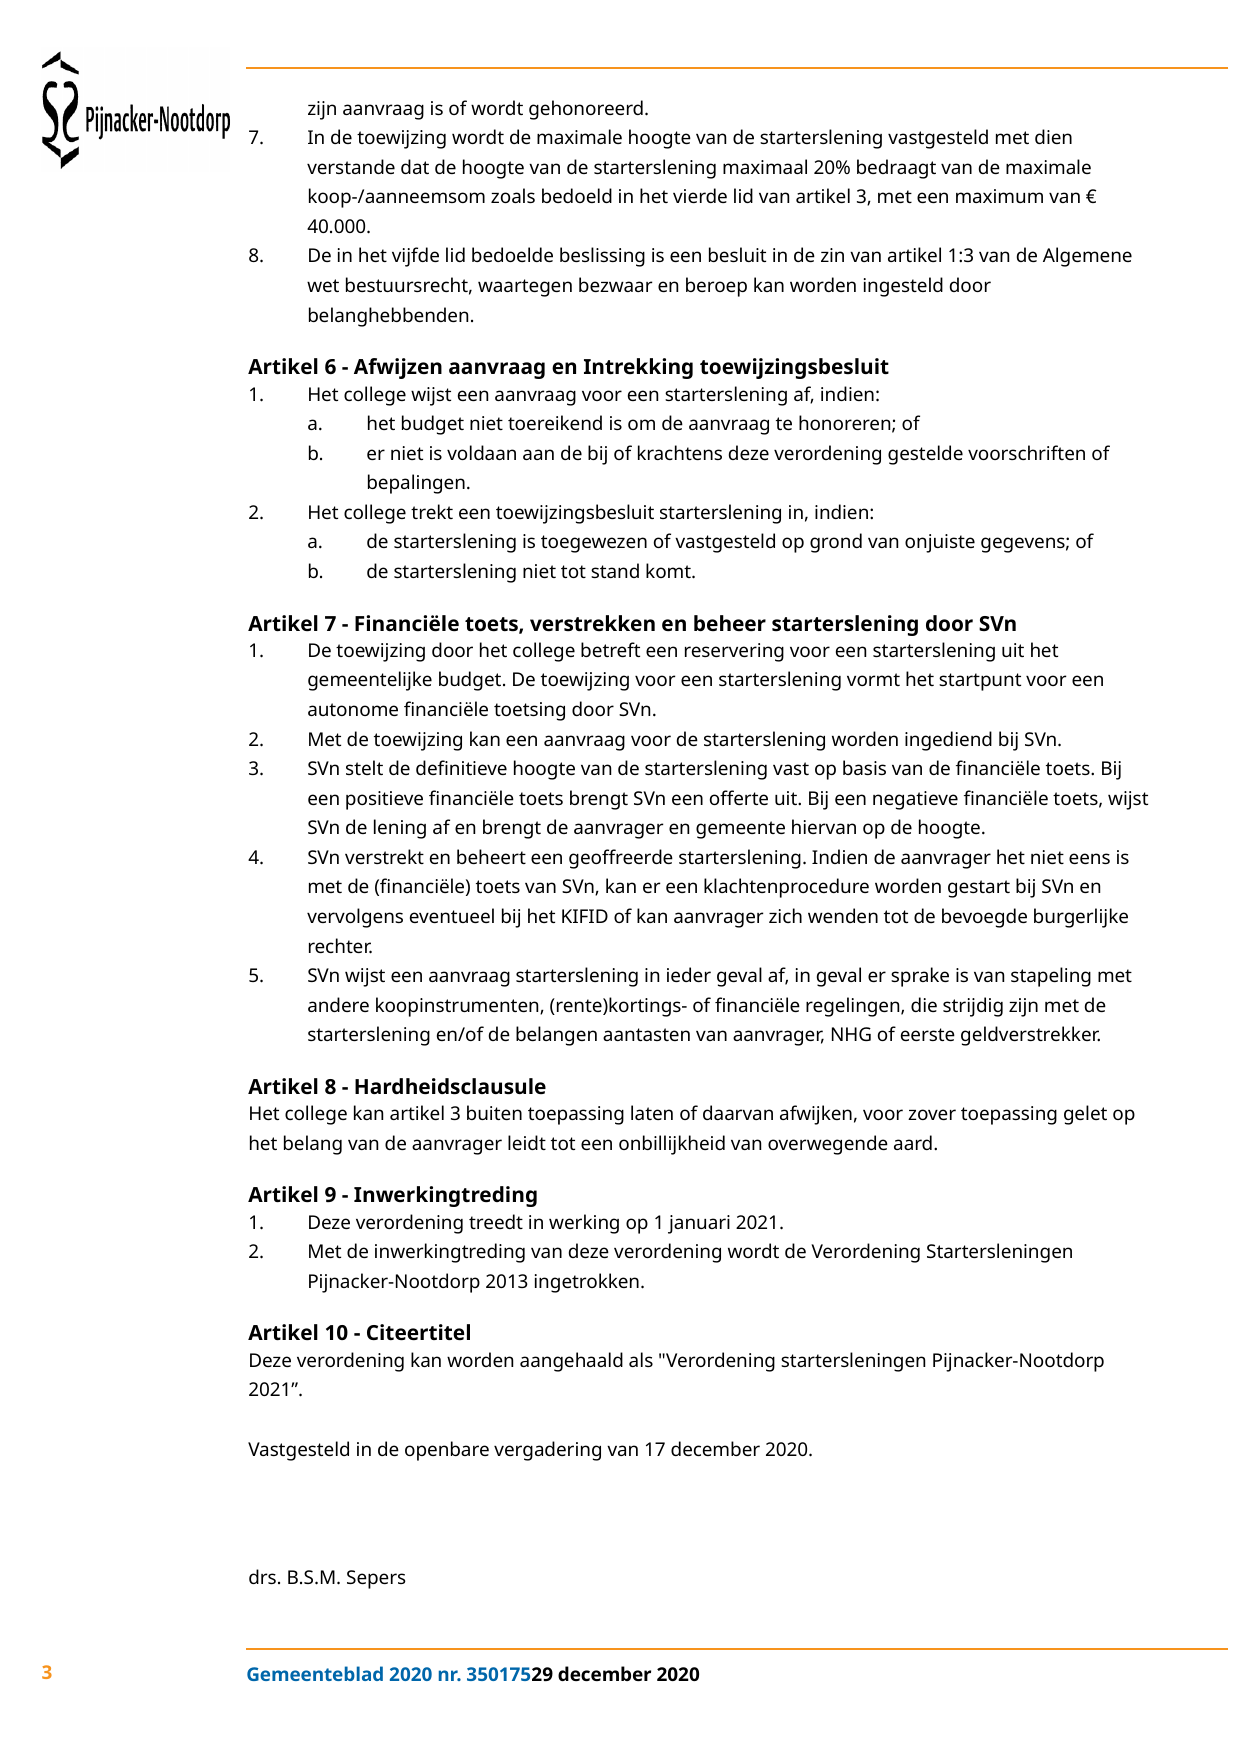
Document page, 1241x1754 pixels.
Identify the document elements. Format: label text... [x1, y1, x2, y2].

list Met de toewijzing kan een aanvraag voor de starterslening worden ingediend bij SVn. [248, 726, 1152, 752]
text Artikel 8 - Hardheidsclausule [248, 1072, 1152, 1101]
list In de toewijzing wordt de maximale hoogte van de starterslening vastgesteld met dien verstande dat de hoogte van de starterslening maximaal 20% bedraagt van de maximale koop-/aanneemsom zoals bedoeld in het vierde lid van artikel 3, met een maximum van € 40.000. [248, 124, 1152, 239]
list Het college wijst een aanvraag voor een starterslening af, indien: [248, 381, 1152, 406]
text Artikel 9 - Inwerkingtreding [248, 1181, 1152, 1209]
list de starterslening niet tot stand komt. [307, 558, 1152, 584]
list Deze verordening treedt in werking op 1 januari 2021. [248, 1209, 1152, 1235]
text Het college kan artikel 3 buiten toepassing laten of daarvan afwijken, voor zover toepassing gelet op het belang van de aanvrager leidt tot een onbillijkheid van overwegende aard. [248, 1101, 1152, 1156]
text Artikel 7 - Financiële toets, verstrekken en beheer starterslening door SVn [248, 609, 1152, 637]
list Met de inwerkingtreding van deze verordening wordt de Verordening Startersleningen Pijnacker-Nootdorp 2013 ingetrokken. [248, 1238, 1152, 1294]
list zijn aanvraag is of wordt gehonoreerd. [248, 95, 1152, 121]
picture [41, 47, 231, 172]
list SVn wijst een aanvraag starterslening in ieder geval af, in geval er sprake is van stapeling met andere koopinstrumenten, (rente)kortings- of financiële regelingen, die strijdig zijn met de starterslening en/of de belangen aantasten van aanvrager, NHG of eerste geldverstrekker. [248, 962, 1152, 1047]
list Het college trekt een toewijzingsbesluit starterslening in, indien: [248, 499, 1152, 525]
text Deze verordening kan worden aangehaald als "Verordening startersleningen Pijnacker-Nootdorp 2021”. [248, 1347, 1152, 1402]
list De in het vijfde lid bedoelde beslissing is een besluit in de zin van artikel 1:3 van de Algemene wet bestuursrecht, waartegen bezwaar en beroep kan worden ingesteld door belanghebbenden. [248, 243, 1152, 328]
text Vastgesteld in de openbare vergadering van 17 december 2020. [248, 1436, 1152, 1461]
text Artikel 6 - Afwijzen aanvraag en Intrekking toewijzingsbesluit [248, 352, 1152, 381]
list SVn verstrekt en beheert een geoffreerde starterslening. Indien de aanvrager het niet eens is met de (financiële) toets van SVn, kan er een klachtenprocedure worden gestart bij SVn en vervolgens eventueel bij het KIFID of kan aanvrager zich wenden tot de bevoegde burgerlijke rechter. [248, 844, 1152, 959]
text drs. B.S.M. Sepers [248, 1564, 1152, 1590]
text Artikel 10 - Citeertitel [248, 1318, 1152, 1347]
list SVn stelt de definitieve hoogte van de starterslening vast op basis van de financiële toets. Bij een positieve financiële toets brengt SVn een offerte uit. Bij een negatieve financiële toets, wijst SVn de lening af en brengt de aanvrager en gemeente hiervan op de hoogte. [248, 755, 1152, 840]
list er niet is voldaan aan de bij of krachtens deze verordening gestelde voorschriften of bepalingen. [307, 440, 1152, 495]
list de starterslening is toegewezen of vastgesteld op grond van onjuiste gegevens; of [307, 529, 1152, 554]
list het budget niet toereikend is om de aanvraag te honoreren; of [307, 410, 1152, 436]
list De toewijzing door het college betreft een reservering voor een starterslening uit het gemeentelijke budget. De toewijzing voor een starterslening vormt het startpunt voor een autonome financiële toetsing door SVn. [248, 637, 1152, 722]
